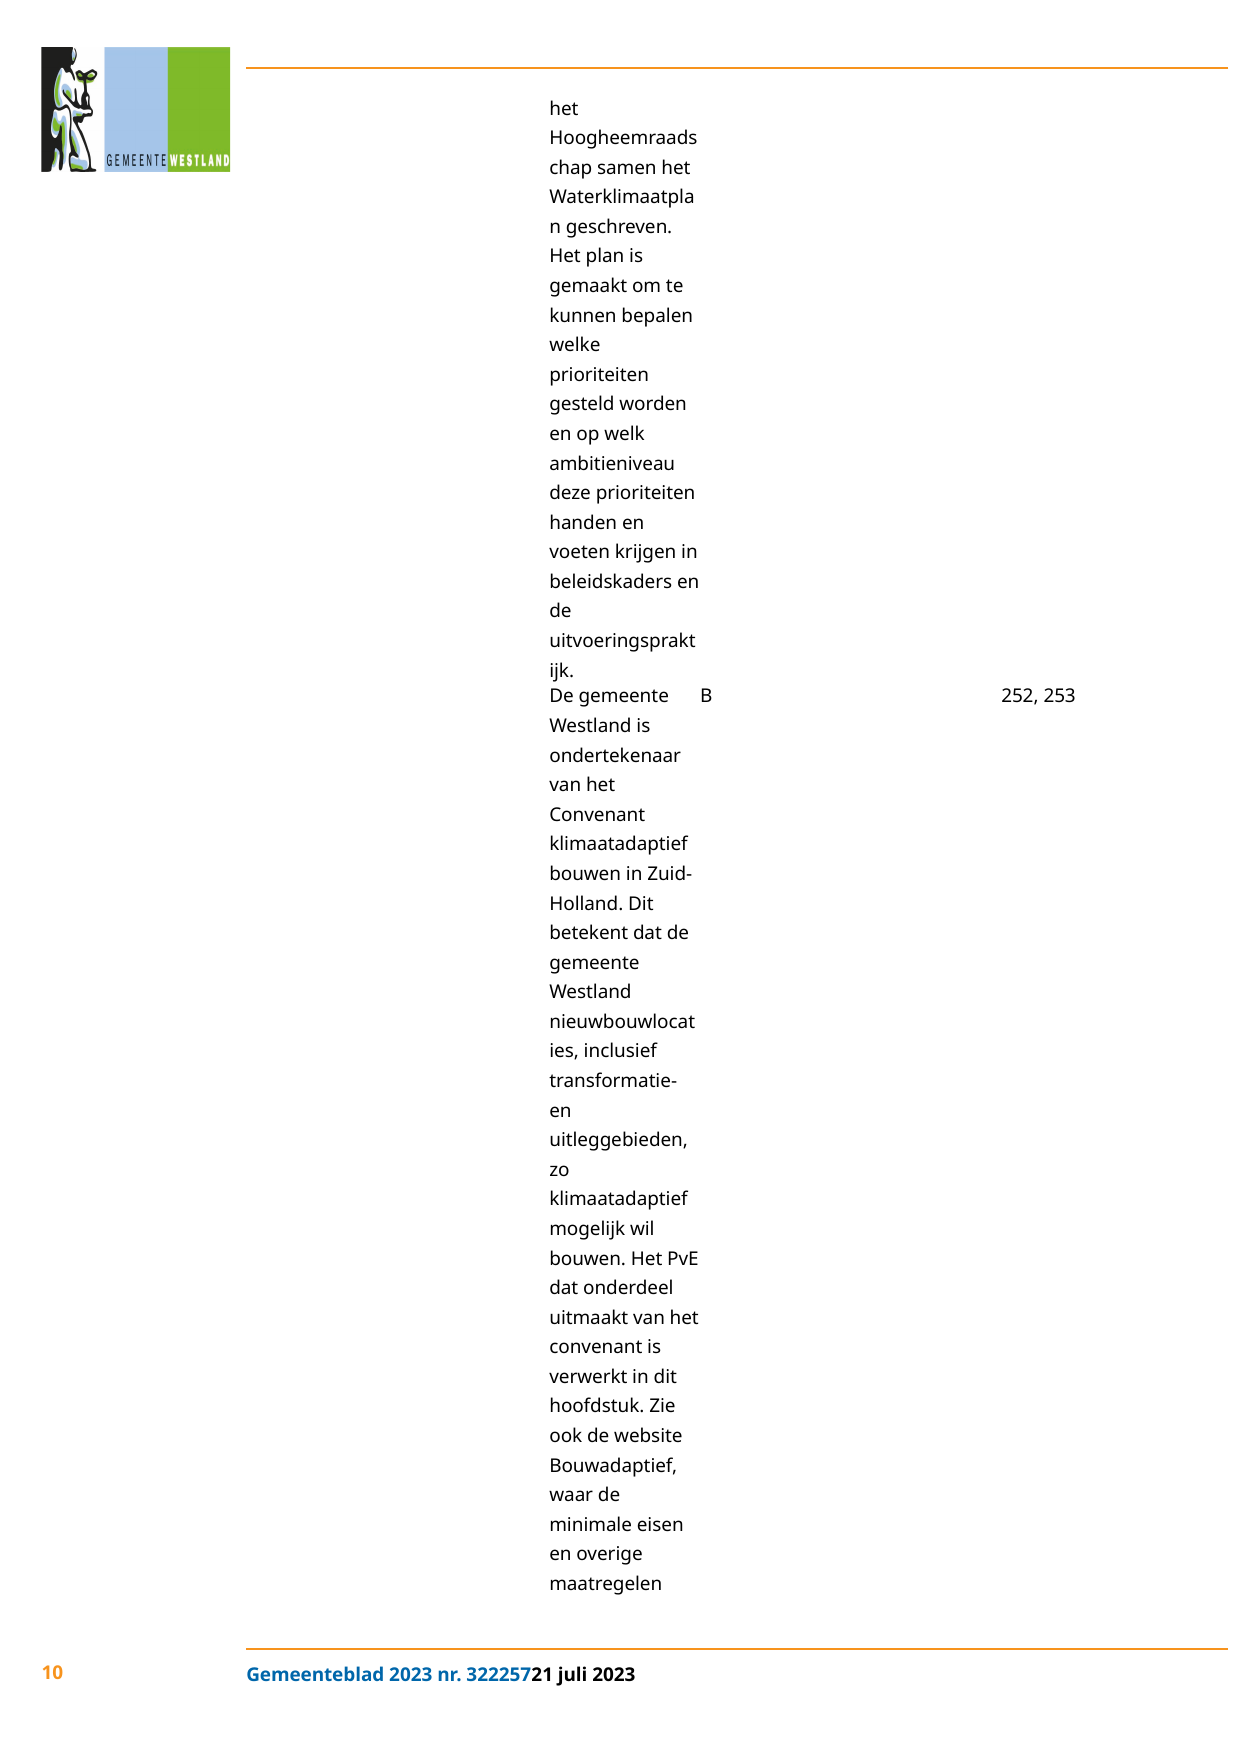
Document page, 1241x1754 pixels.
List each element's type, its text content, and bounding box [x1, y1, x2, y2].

table_cell [248, 95, 398, 683]
table_cell [399, 95, 549, 683]
table_cell [399, 683, 549, 1596]
table_cell [850, 95, 1001, 683]
picture [41, 47, 231, 172]
table_cell het Hoogheemraadschap samen het Waterklimaatplan geschreven. Het plan is gemaakt om te kunnen bepalen welke prioriteiten gesteld worden en op welk ambitieniveau deze prioriteiten handen en voeten krijgen in beleidskaders en de uitvoeringspraktijk. [549, 95, 700, 683]
table_cell [700, 95, 850, 683]
table_cell [248, 683, 398, 1596]
table_cell De gemeente Westland is ondertekenaar van het Convenant klimaatadaptief bouwen in Zuid-Holland. Dit betekent dat de gemeente Westland nieuwbouwlocaties, inclusief transformatie- en uitleggebieden, zo klimaatadaptief mogelijk wil bouwen. Het PvE dat onderdeel uitmaakt van het convenant is verwerkt in dit hoofdstuk. Zie ook de website Bouwadaptief, waar de minimale eisen en overige maatregelen [549, 683, 700, 1596]
table_cell [850, 683, 1001, 1596]
table_cell 252, 253 [1001, 683, 1152, 1596]
table_cell B [700, 683, 850, 1596]
table_cell [1001, 95, 1152, 683]
